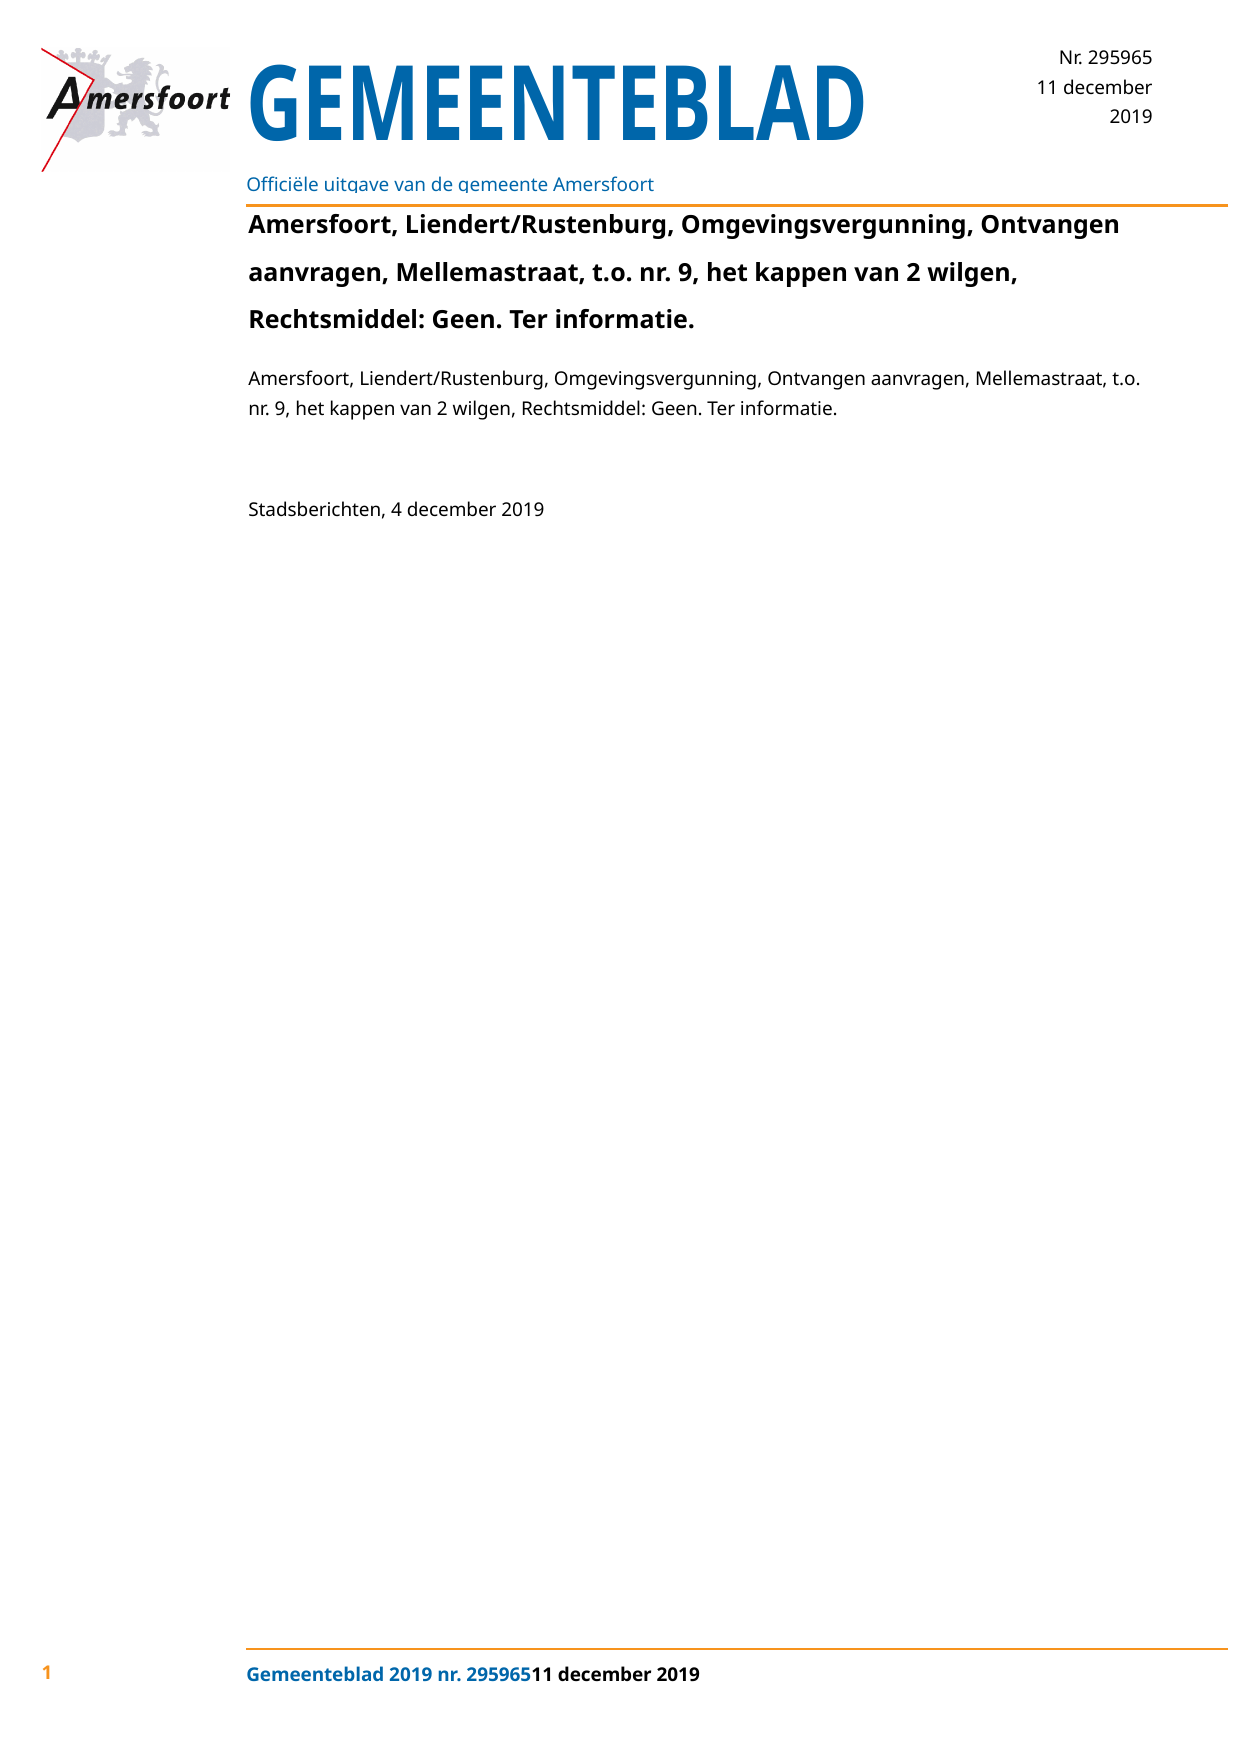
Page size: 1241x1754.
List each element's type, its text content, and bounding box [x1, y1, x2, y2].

text Stadsberichten, 4 december 2019 [248, 496, 1152, 522]
text Amersfoort, Liendert/Rustenburg, Omgevingsvergunning, Ontvangen aanvragen, Mellemastraat, t.o. nr. 9, het kappen van 2 wilgen, Rechtsmiddel: Geen. Ter informatie. [248, 207, 1152, 336]
text Amersfoort, Liendert/Rustenburg, Omgevingsvergunning, Ontvangen aanvragen, Mellemastraat, t.o. nr. 9, het kappen van 2 wilgen, Rechtsmiddel: Geen. Ter informatie. [248, 366, 1152, 421]
picture [41, 47, 231, 172]
